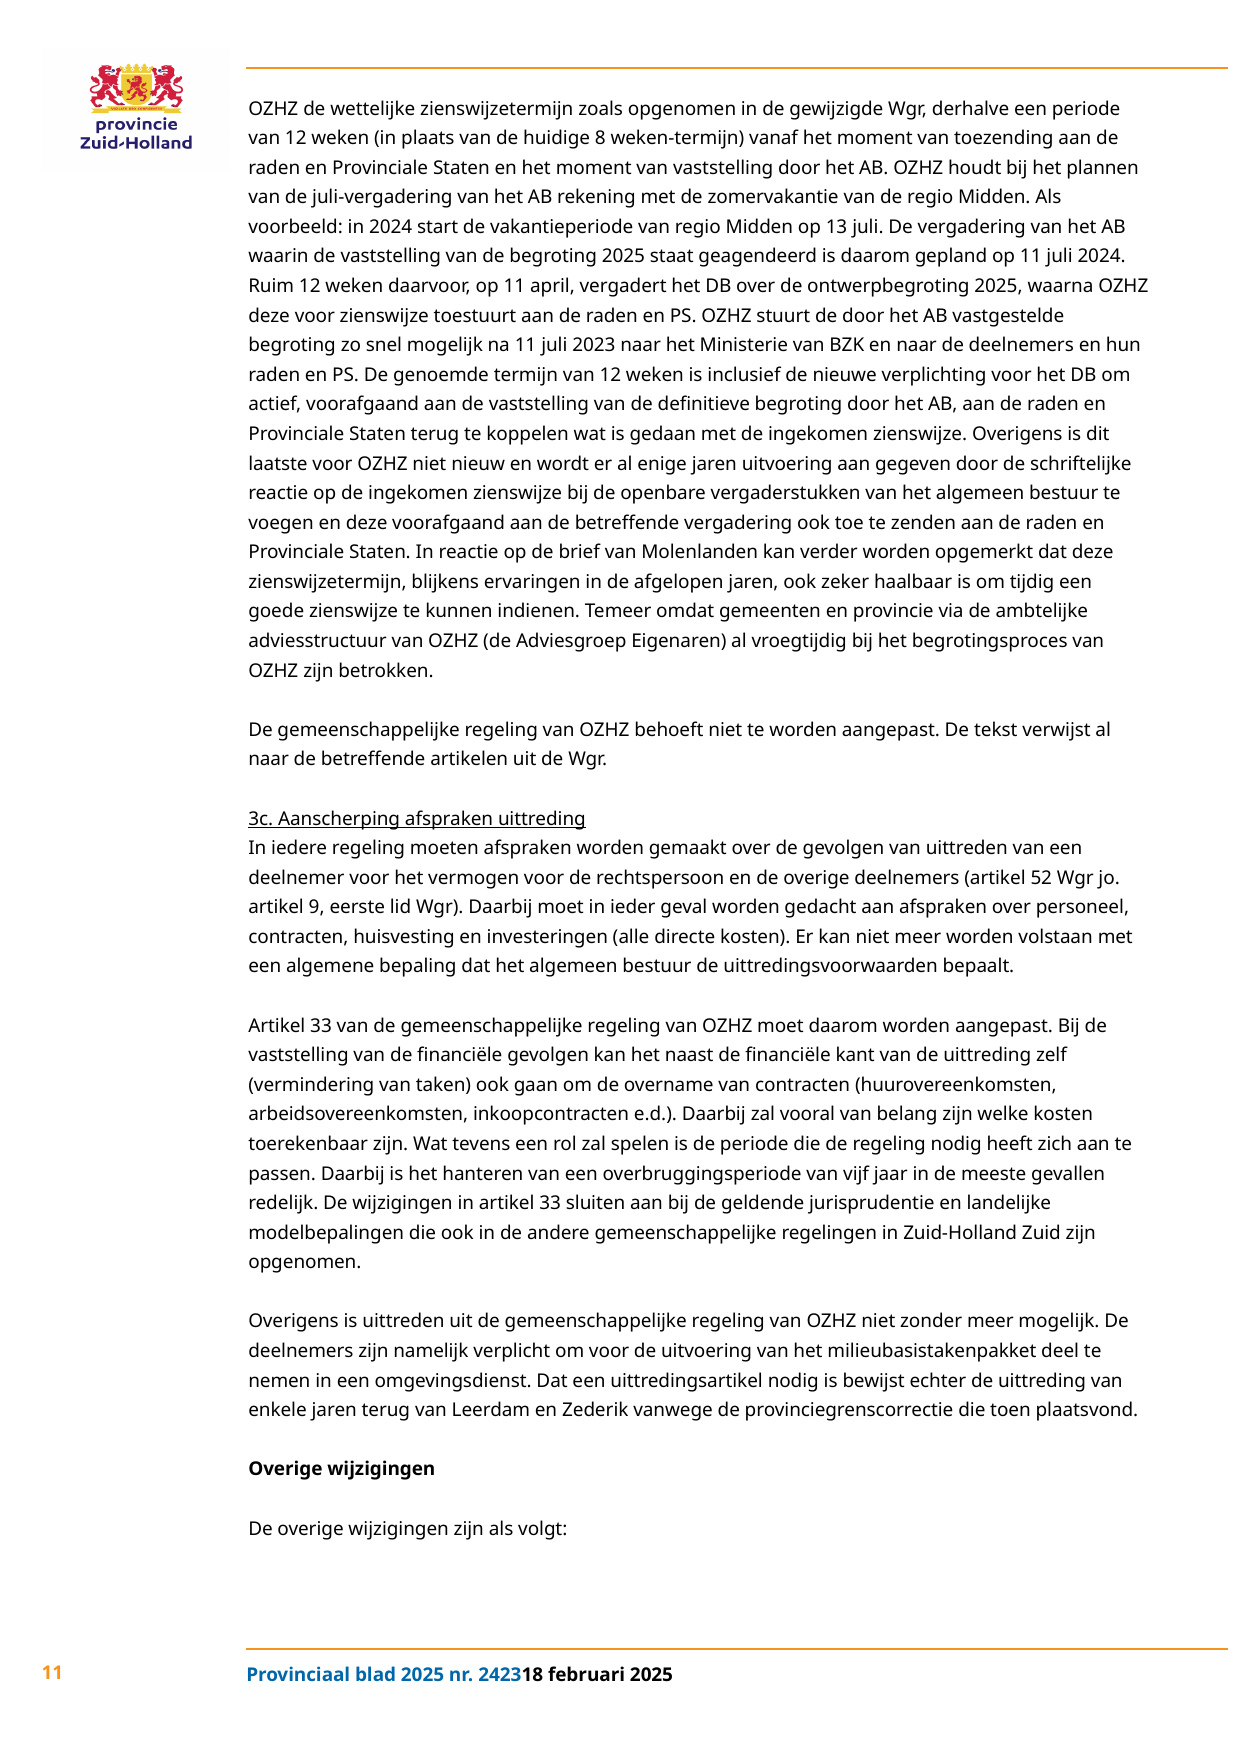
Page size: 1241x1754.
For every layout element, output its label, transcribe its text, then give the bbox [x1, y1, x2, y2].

text Overige wijzigingen [248, 1456, 1152, 1481]
text De overige wijzigingen zijn als volgt: [248, 1515, 1152, 1541]
text OZHZ de wettelijke zienswijzetermijn zoals opgenomen in de gewijzigde Wgr, derhalve een periode van 12 weken (in plaats van de huidige 8 weken-termijn) vanaf het moment van toezending aan de raden en Provinciale Staten en het moment van vaststelling door het AB. OZHZ houdt bij het plannen van de juli-vergadering van het AB rekening met de zomervakantie van de regio Midden. Als voorbeeld: in 2024 start de vakantieperiode van regio Midden op 13 juli. De vergadering van het AB waarin de vaststelling van de begroting 2025 staat geagendeerd is daarom gepland op 11 juli 2024. Ruim 12 weken daarvoor, op 11 april, vergadert het DB over de ontwerpbegroting 2025, waarna OZHZ deze voor zienswijze toestuurt aan de raden en PS. OZHZ stuurt de door het AB vastgestelde begroting zo snel mogelijk na 11 juli 2023 naar het Ministerie van BZK en naar de deelnemers en hun raden en PS. De genoemde termijn van 12 weken is inclusief de nieuwe verplichting voor het DB om actief, voorafgaand aan de vaststelling van de definitieve begroting door het AB, aan de raden en Provinciale Staten terug te koppelen wat is gedaan met de ingekomen zienswijze. Overigens is dit laatste voor OZHZ niet nieuw en wordt er al enige jaren uitvoering aan gegeven door de schriftelijke reactie op de ingekomen zienswijze bij de openbare vergaderstukken van het algemeen bestuur te voegen en deze voorafgaand aan de betreffende vergadering ook toe te zenden aan de raden en Provinciale Staten. In reactie op de brief van Molenlanden kan verder worden opgemerkt dat deze zienswijzetermijn, blijkens ervaringen in de afgelopen jaren, ook zeker haalbaar is om tijdig een goede zienswijze te kunnen indienen. Temeer omdat gemeenten en provincie via de ambtelijke adviesstructuur van OZHZ (de Adviesgroep Eigenaren) al vroegtijdig bij het begrotingsproces van OZHZ zijn betrokken. [248, 95, 1152, 683]
text 3c. Aanscherping afspraken uittreding [248, 805, 1152, 831]
picture [41, 47, 231, 172]
text De gemeenschappelijke regeling van OZHZ behoeft niet te worden aangepast. De tekst verwijst al naar de betreffende artikelen uit de Wgr. [248, 716, 1152, 771]
text Artikel 33 van de gemeenschappelijke regeling van OZHZ moet daarom worden aangepast. Bij de vaststelling van de financiële gevolgen kan het naast de financiële kant van de uittreding zelf (vermindering van taken) ook gaan om de overname van contracten (huurovereenkomsten, arbeidsovereenkomsten, inkoopcontracten e.d.). Daarbij zal vooral van belang zijn welke kosten toerekenbaar zijn. Wat tevens een rol zal spelen is de periode die de regeling nodig heeft zich aan te passen. Daarbij is het hanteren van een overbruggingsperiode van vijf jaar in de meeste gevallen redelijk. De wijzigingen in artikel 33 sluiten aan bij de geldende jurisprudentie en landelijke modelbepalingen die ook in de andere gemeenschappelijke regelingen in Zuid-Holland Zuid zijn opgenomen. [248, 1012, 1152, 1274]
text Overigens is uittreden uit de gemeenschappelijke regeling van OZHZ niet zonder meer mogelijk. De deelnemers zijn namelijk verplicht om voor de uitvoering van het milieubasistakenpakket deel te nemen in een omgevingsdienst. Dat een uittredingsartikel nodig is bewijst echter de uittreding van enkele jaren terug van Leerdam en Zederik vanwege de provinciegrenscorrectie die toen plaatsvond. [248, 1308, 1152, 1422]
text In iedere regeling moeten afspraken worden gemaakt over de gevolgen van uittreden van een deelnemer voor het vermogen voor de rechtspersoon en de overige deelnemers (artikel 52 Wgr jo. artikel 9, eerste lid Wgr). Daarbij moet in ieder geval worden gedacht aan afspraken over personeel, contracten, huisvesting en investeringen (alle directe kosten). Er kan niet meer worden volstaan met een algemene bepaling dat het algemeen bestuur de uittredingsvoorwaarden bepaalt. [248, 834, 1152, 978]
